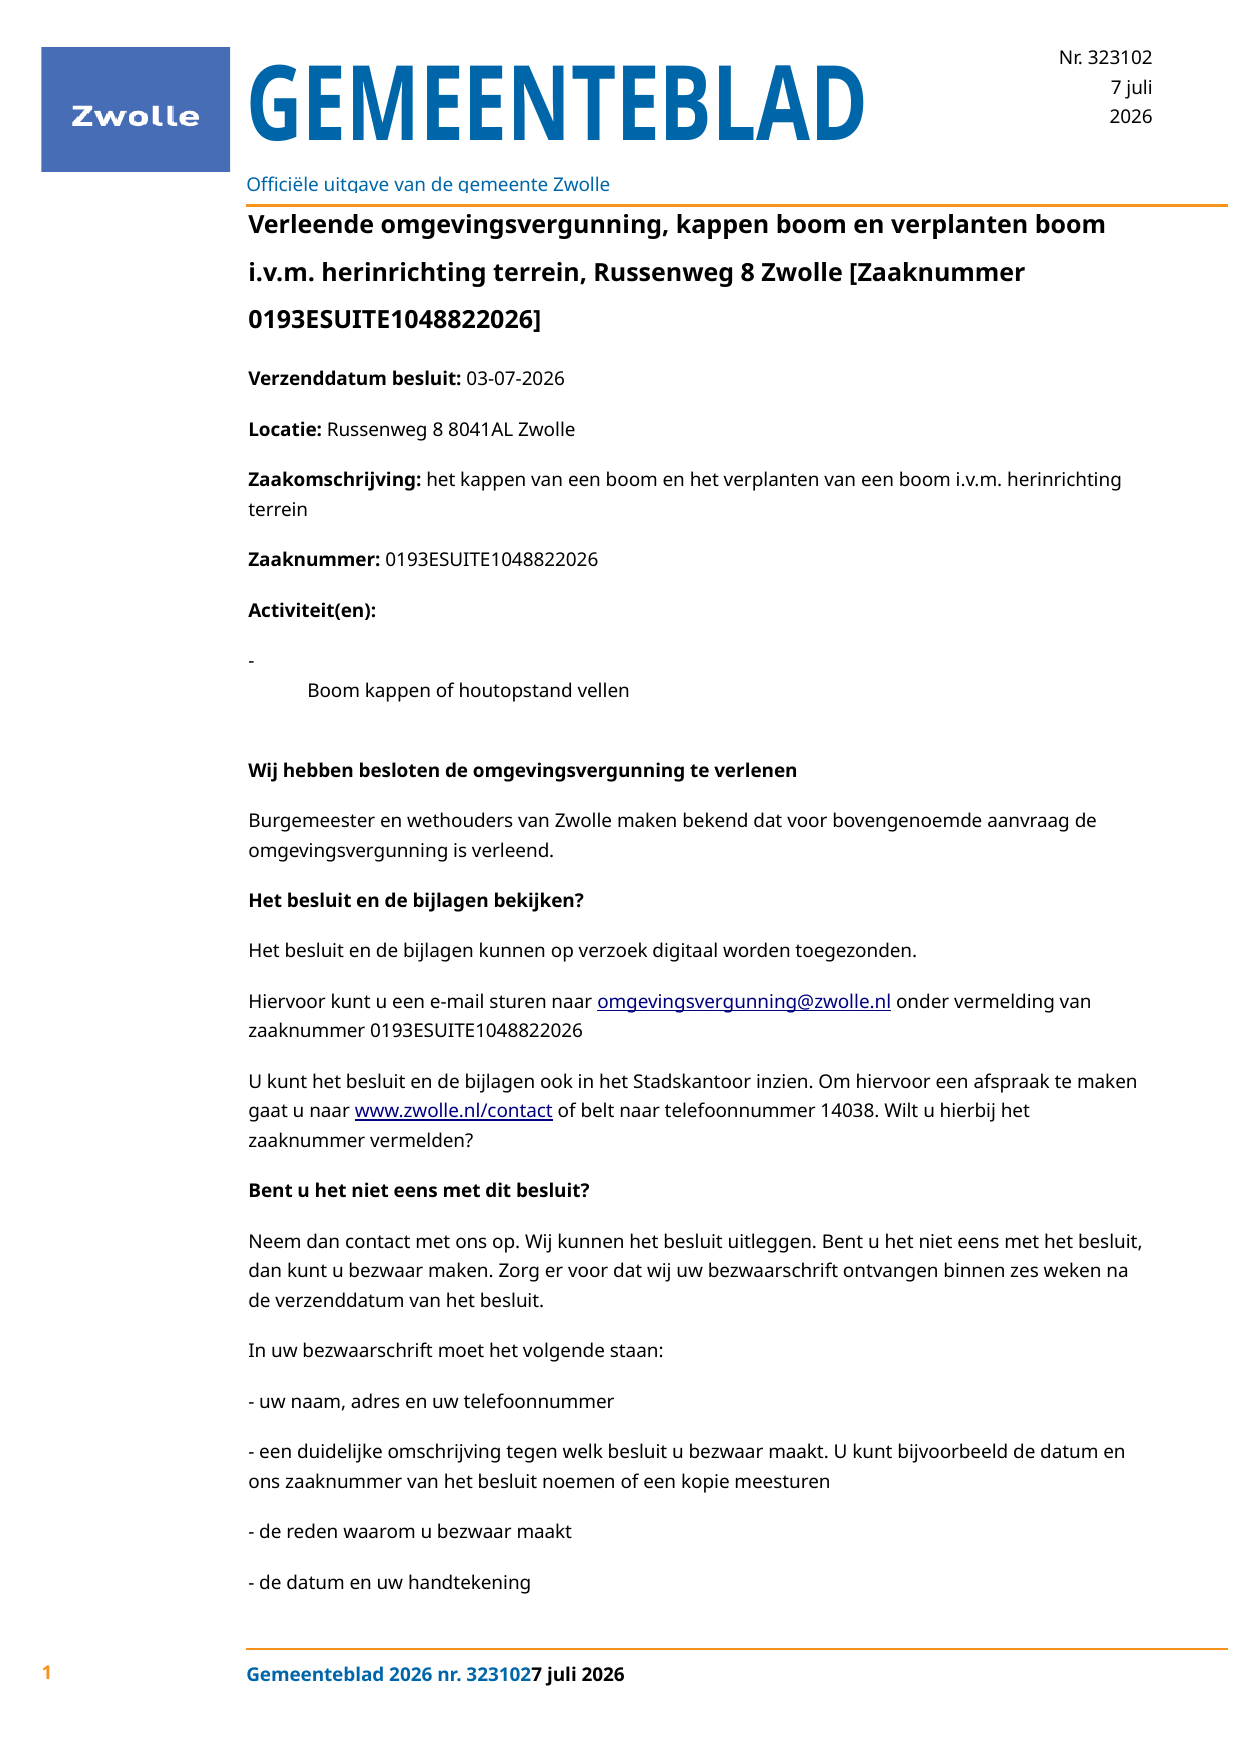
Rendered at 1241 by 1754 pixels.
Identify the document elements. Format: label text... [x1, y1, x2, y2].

text - uw naam, adres en uw telefoonnummer [248, 1388, 1152, 1414]
text Locatie: Russenweg 8 8041AL Zwolle [248, 416, 1152, 442]
picture [41, 47, 231, 172]
text U kunt het besluit en de bijlagen ook in het Stadskantoor inzien. Om hiervoor een afspraak te maken gaat u naar www.zwolle.nl/contact of belt naar telefoonnummer 14038. Wilt u hierbij het zaaknummer vermelden? [248, 1068, 1152, 1153]
list Boom kappen of houtopstand vellen [248, 677, 1152, 702]
text Verleende omgevingsvergunning, kappen boom en verplanten boom i.v.m. herinrichting terrein, Russenweg 8 Zwolle [Zaaknummer 0193ESUITE1048822026] [248, 207, 1152, 336]
text Zaakomschrijving: het kappen van een boom en het verplanten van een boom i.v.m. herinrichting terrein [248, 466, 1152, 522]
text Activiteit(en): [248, 597, 1152, 622]
text Hiervoor kunt u een e-mail sturen naar omgevingsvergunning@zwolle.nl onder vermelding van zaaknummer 0193ESUITE1048822026 [248, 988, 1152, 1043]
text Bent u het niet eens met dit besluit? [248, 1178, 1152, 1203]
text - de datum en uw handtekening [248, 1569, 1152, 1594]
text In uw bezwaarschrift moet het volgende staan: [248, 1338, 1152, 1363]
text Het besluit en de bijlagen kunnen op verzoek digitaal worden toegezonden. [248, 938, 1152, 963]
text Neem dan contact met ons op. Wij kunnen het besluit uitleggen. Bent u het niet eens met het besluit, dan kunt u bezwaar maken. Zorg er voor dat wij uw bezwaarschrift ontvangen binnen zes weken na de verzenddatum van het besluit. [248, 1228, 1152, 1313]
text Zaaknummer: 0193ESUITE1048822026 [248, 546, 1152, 572]
text Het besluit en de bijlagen bekijken? [248, 887, 1152, 913]
text Burgemeester en wethouders van Zwolle maken bekend dat voor bovengenoemde aanvraag de omgevingsvergunning is verleend. [248, 807, 1152, 862]
text Verzenddatum besluit: 03-07-2026 [248, 366, 1152, 391]
text Wij hebben besloten de omgevingsvergunning te verlenen [248, 757, 1152, 782]
text - een duidelijke omschrijving tegen welk besluit u bezwaar maakt. U kunt bijvoorbeeld de datum en ons zaaknummer van het besluit noemen of een kopie meesturen [248, 1438, 1152, 1494]
text - de reden waarom u bezwaar maakt [248, 1518, 1152, 1544]
